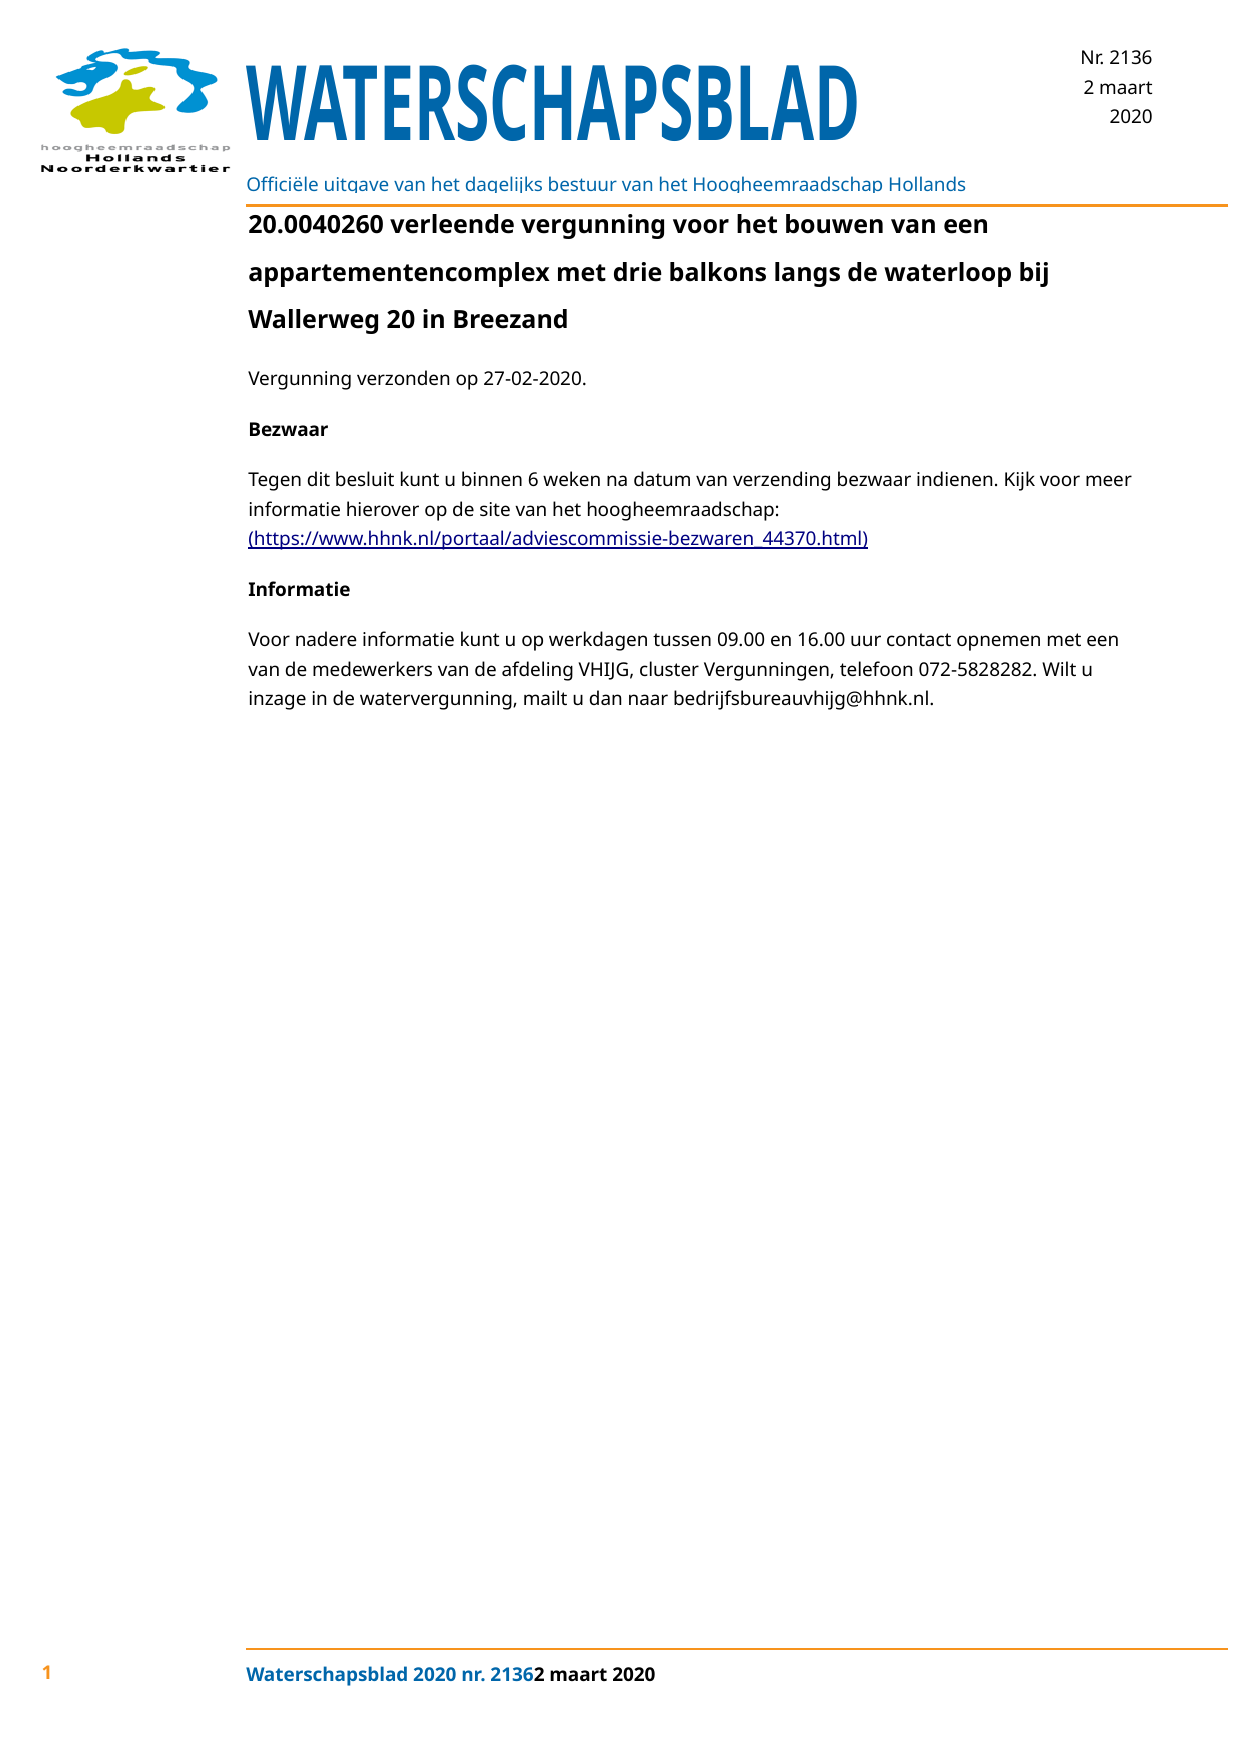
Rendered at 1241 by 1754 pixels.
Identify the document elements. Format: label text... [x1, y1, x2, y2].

picture [41, 47, 231, 172]
text 20.0040260 verleende vergunning voor het bouwen van een appartementencomplex met drie balkons langs de waterloop bij Wallerweg 20 in Breezand [248, 207, 1152, 336]
text Tegen dit besluit kunt u binnen 6 weken na datum van verzending bezwaar indienen. Kijk voor meer informatie hierover op de site van het hoogheemraadschap: (https://www.hhnk.nl/portaal/adviescommissie-bezwaren_44370.html) [248, 466, 1152, 551]
text Voor nadere informatie kunt u op werkdagen tussen 09.00 en 16.00 uur contact opnemen met een van de medewerkers van de afdeling VHIJG, cluster Vergunningen, telefoon 072-5828282. Wilt u inzage in de watervergunning, mailt u dan naar bedrijfsbureauvhijg@hhnk.nl. [248, 626, 1152, 711]
text Bezwaar [248, 416, 1152, 442]
text Vergunning verzonden op 27-02-2020. [248, 366, 1152, 391]
text Informatie [248, 576, 1152, 602]
